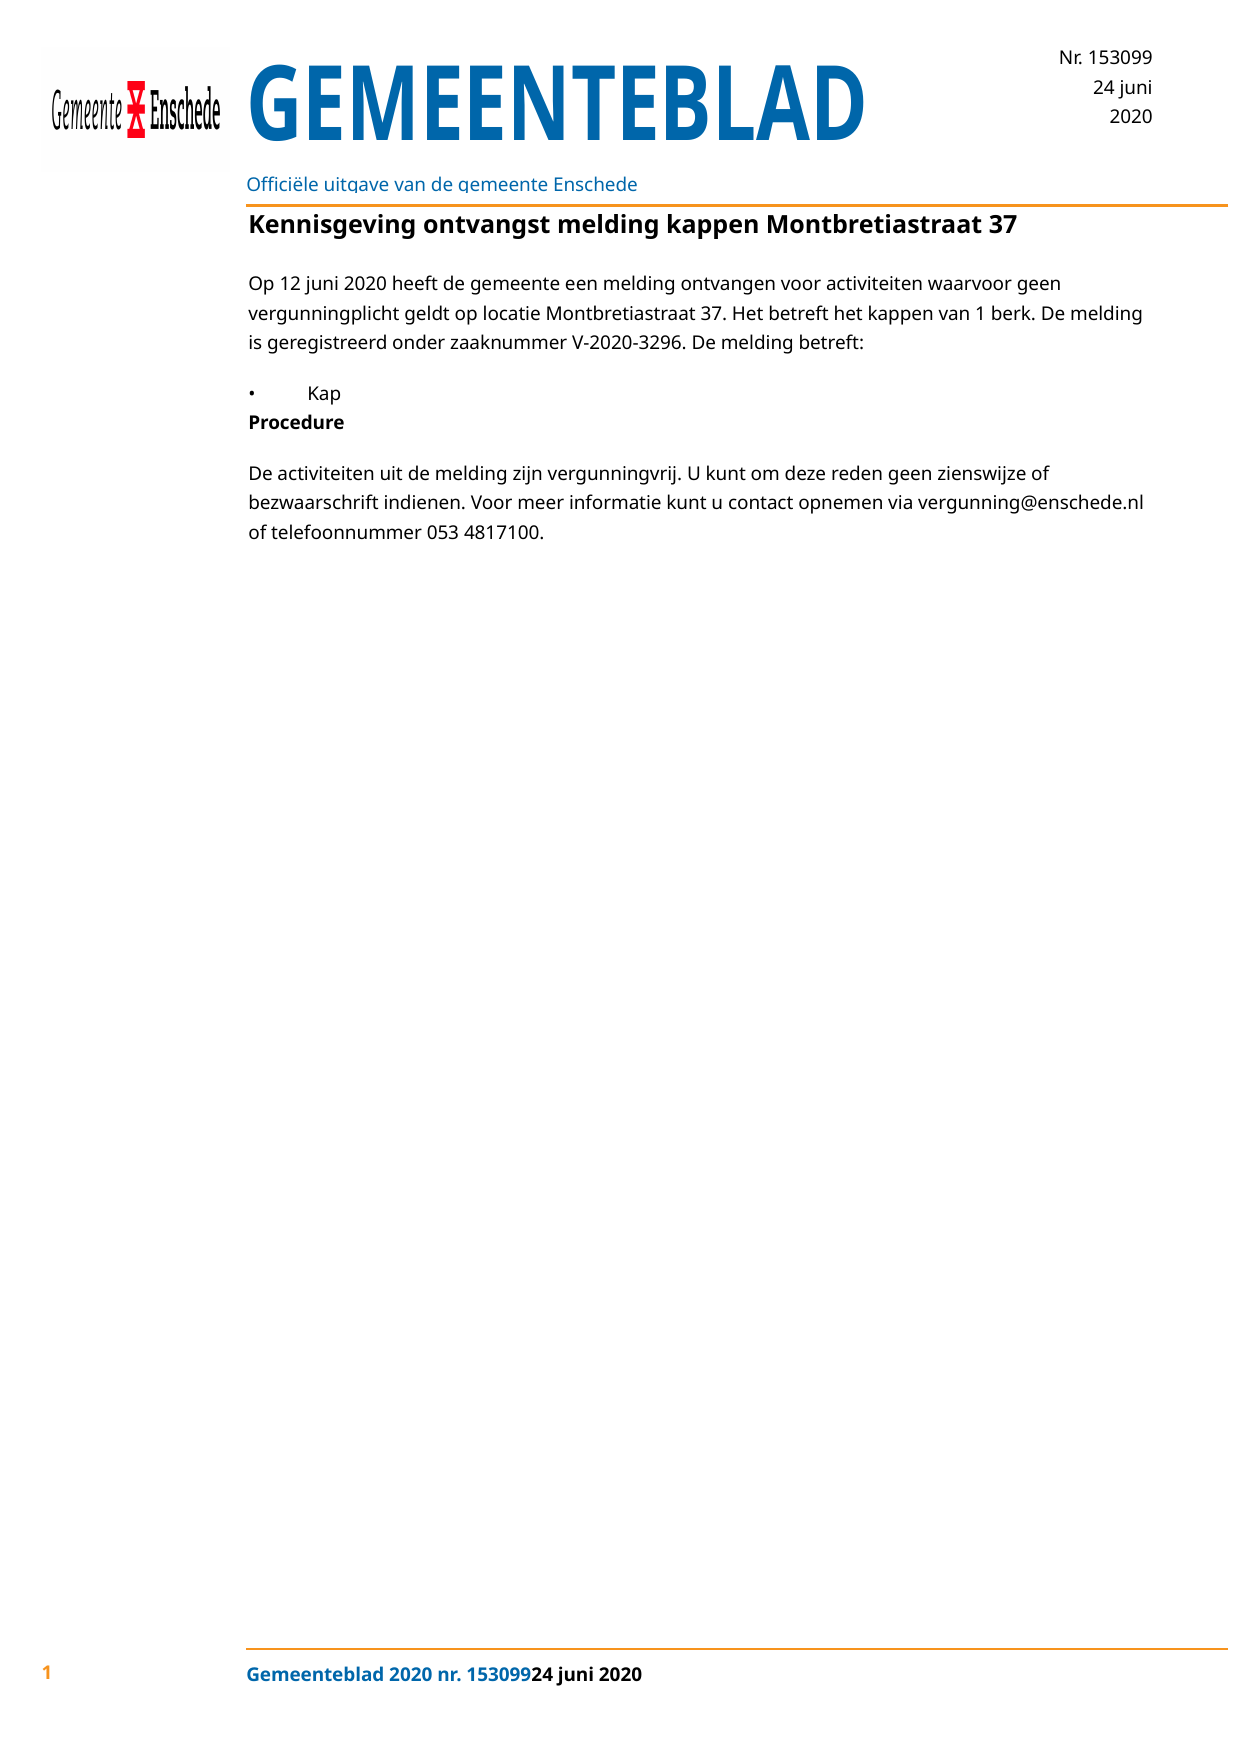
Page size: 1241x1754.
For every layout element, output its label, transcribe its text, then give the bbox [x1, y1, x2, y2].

text De activiteiten uit de melding zijn vergunningvrij. U kunt om deze reden geen zienswijze of bezwaarschrift indienen. Voor meer informatie kunt u contact opnemen via vergunning@enschede.nl of telefoonnummer 053 4817100. [248, 460, 1152, 545]
text Op 12 juni 2020 heeft de gemeente een melding ontvangen voor activiteiten waarvoor geen vergunningplicht geldt op locatie Montbretiastraat 37. Het betreft het kappen van 1 berk. De melding is geregistreerd onder zaaknummer V-2020-3296. De melding betreft: [248, 270, 1152, 355]
text Kennisgeving ontvangst melding kappen Montbretiastraat 37 [248, 207, 1152, 241]
text Procedure [248, 409, 1152, 435]
list Kap [248, 380, 1152, 406]
picture [41, 47, 231, 172]
